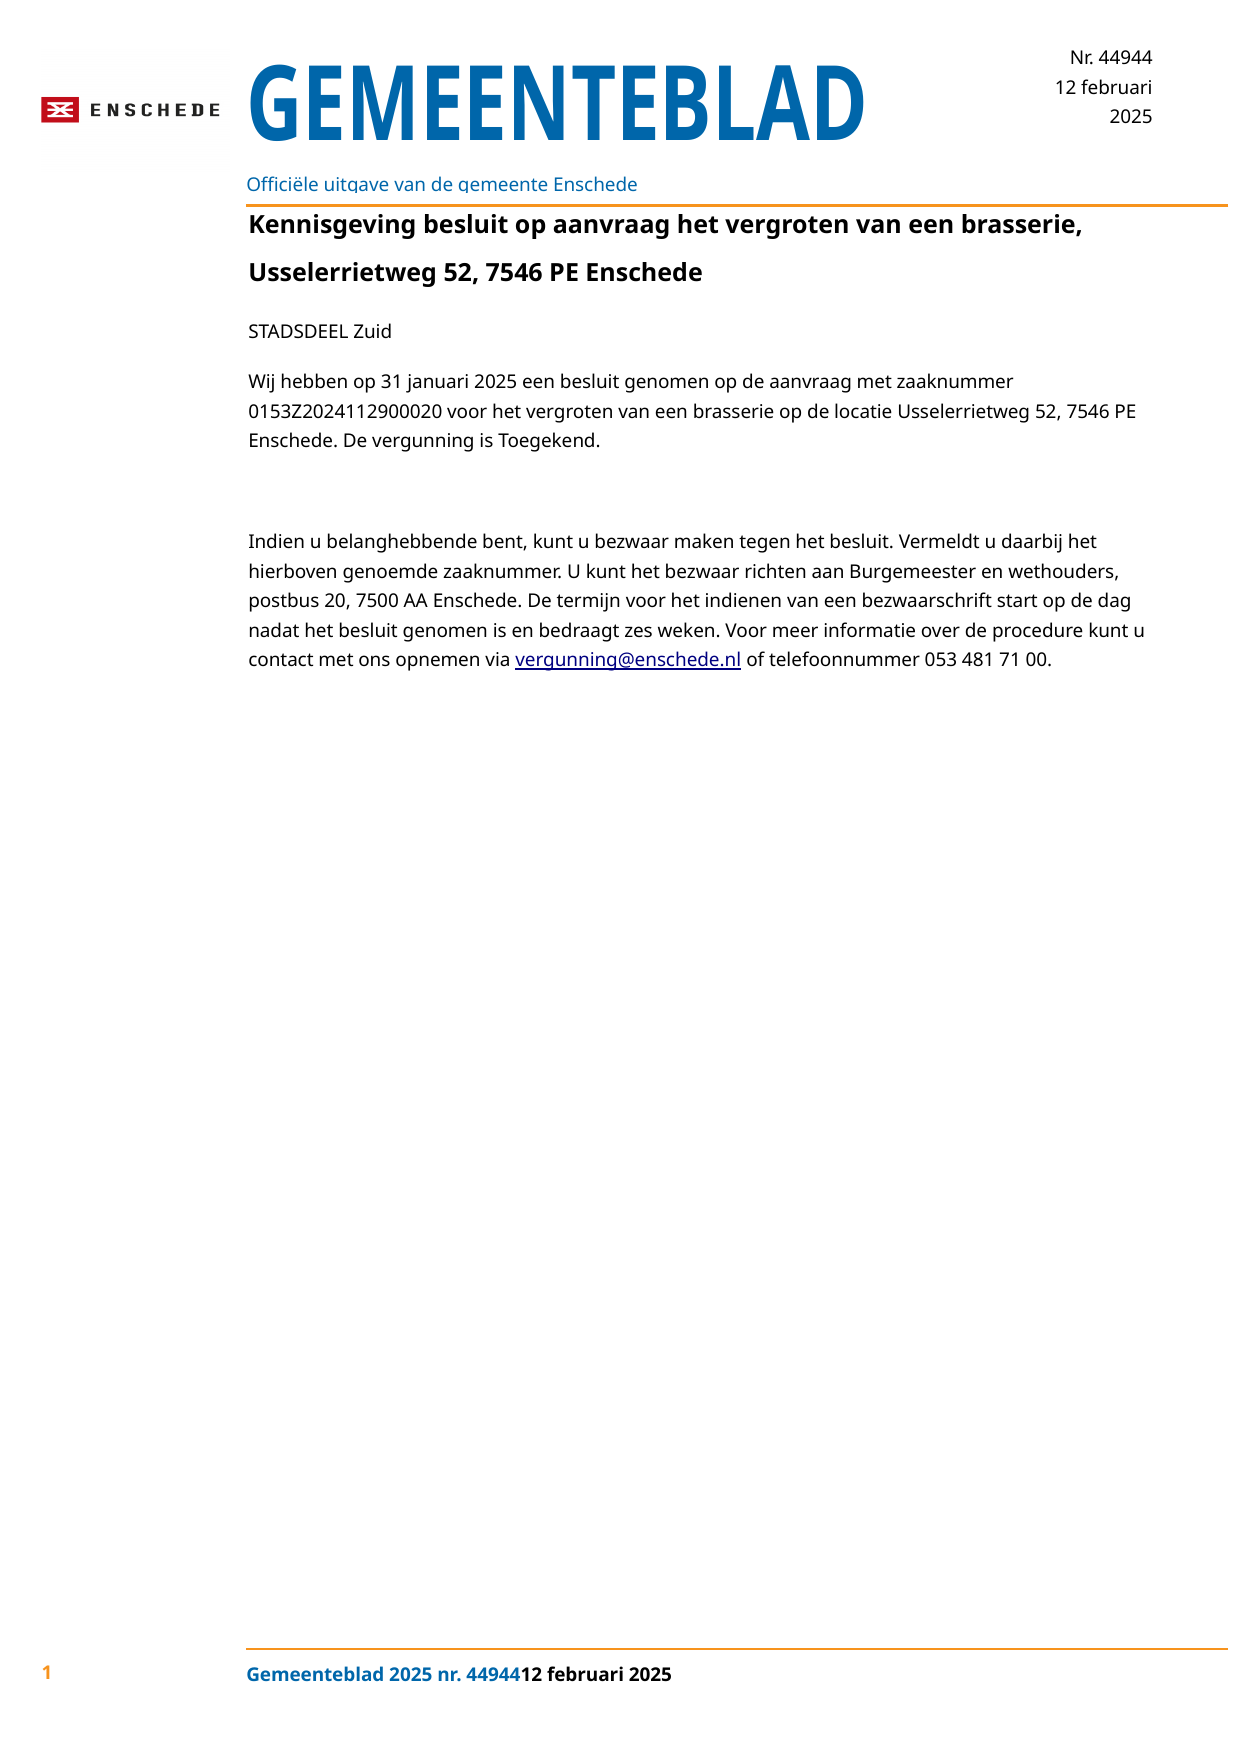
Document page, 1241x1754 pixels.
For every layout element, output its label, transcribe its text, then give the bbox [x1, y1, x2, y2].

text Wij hebben op 31 januari 2025 een besluit genomen op de aanvraag met zaaknummer 0153Z2024112900020 voor het vergroten van een brasserie op de locatie Usselerrietweg 52, 7546 PE Enschede. De vergunning is Toegekend. [248, 368, 1152, 453]
text Kennisgeving besluit op aanvraag het vergroten van een brasserie, Usselerrietweg 52, 7546 PE Enschede [248, 207, 1152, 288]
picture [41, 47, 231, 172]
text Indien u belanghebbende bent, kunt u bezwaar maken tegen het besluit. Vermeldt u daarbij het hierboven genoemde zaaknummer. U kunt het bezwaar richten aan Burgemeester en wethouders, postbus 20, 7500 AA Enschede. De termijn voor het indienen van een bezwaarschrift start op de dag nadat het besluit genomen is en bedraagt zes weken. Voor meer informatie over de procedure kunt u contact met ons opnemen via vergunning@enschede.nl of telefoonnummer 053 481 71 00. [248, 528, 1152, 672]
text STADSDEEL Zuid [248, 318, 1152, 344]
